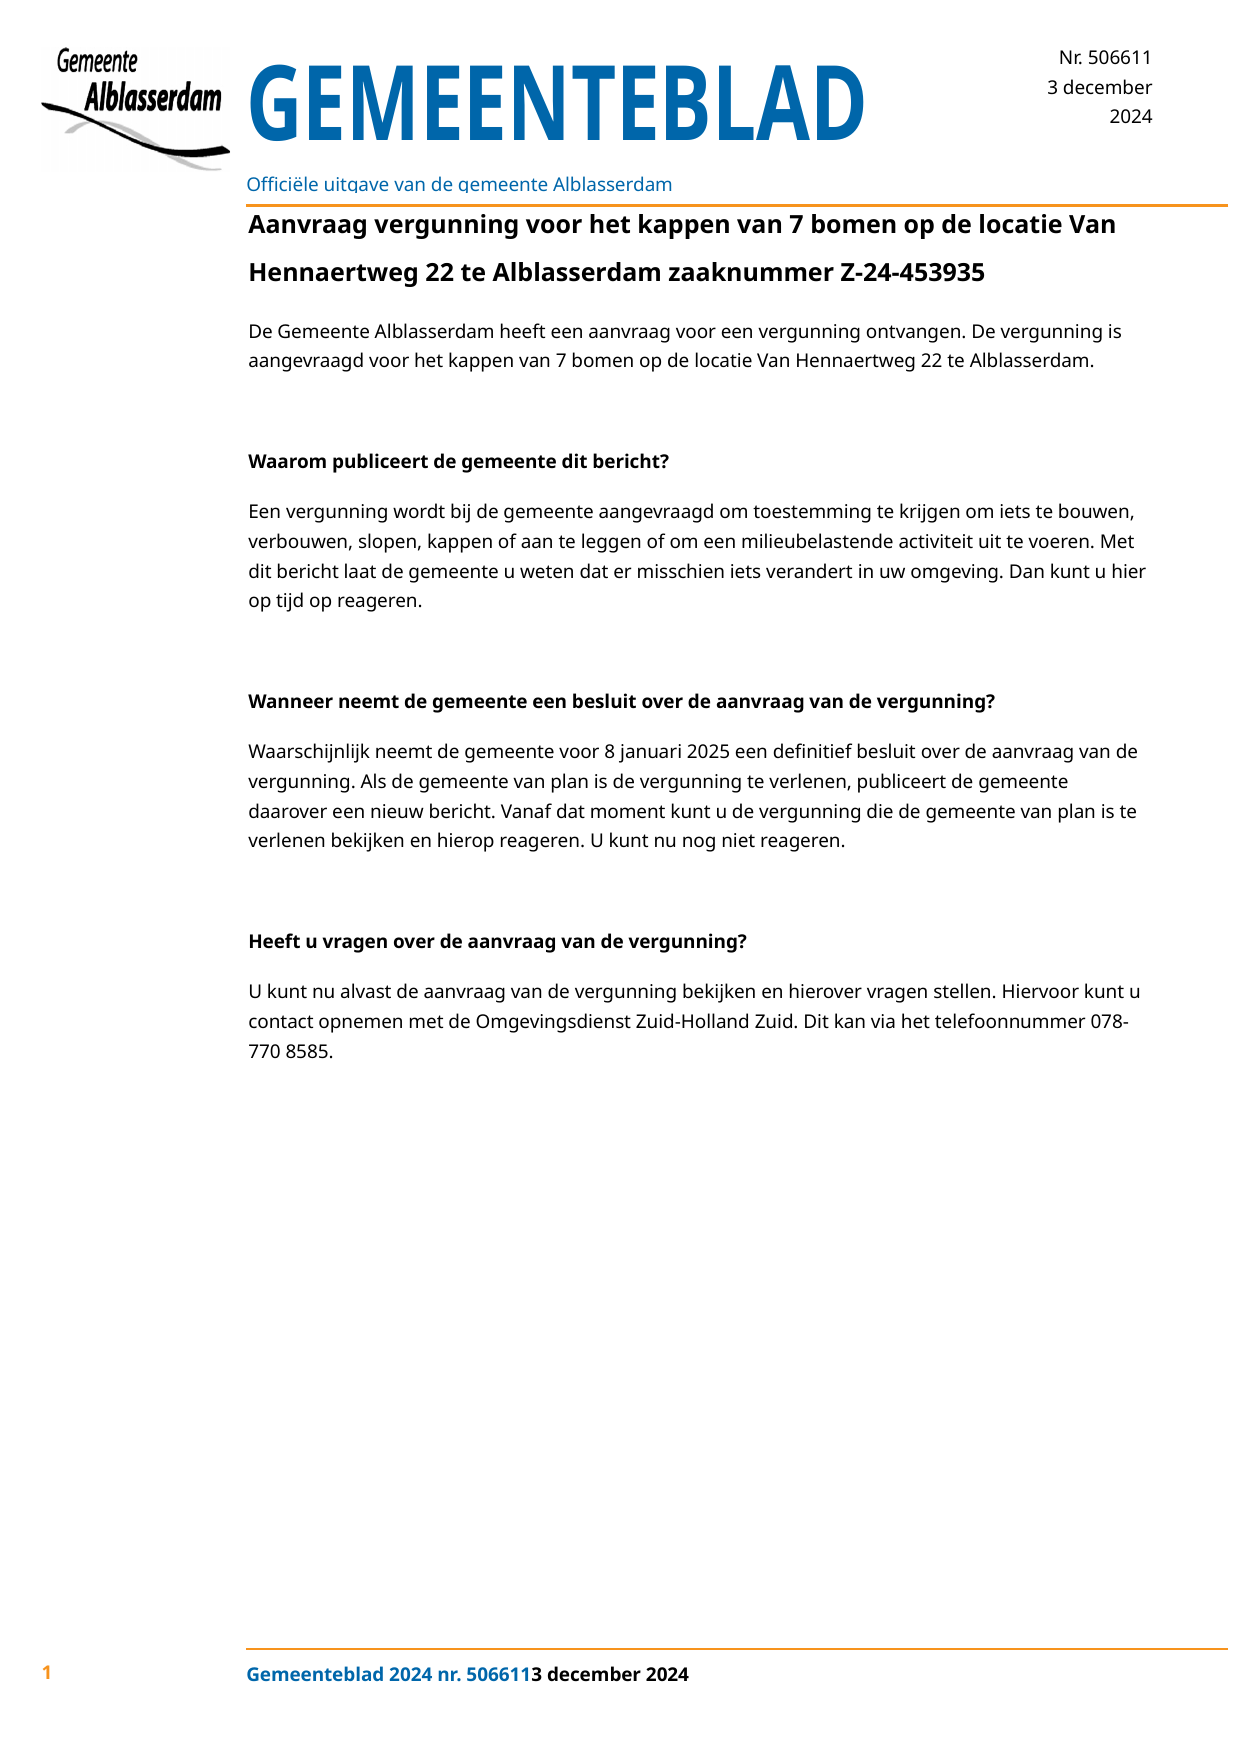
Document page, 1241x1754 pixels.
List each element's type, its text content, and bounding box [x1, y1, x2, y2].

text Waarschijnlijk neemt de gemeente voor 8 januari 2025 een definitief besluit over de aanvraag van de vergunning. Als de gemeente van plan is de vergunning te verlenen, publiceert de gemeente daarover een nieuw bericht. Vanaf dat moment kunt u de vergunning die de gemeente van plan is te verlenen bekijken en hierop reageren. U kunt nu nog niet reageren. [248, 739, 1152, 853]
text U kunt nu alvast de aanvraag van de vergunning bekijken en hierover vragen stellen. Hiervoor kunt u contact opnemen met de Omgevingsdienst Zuid-Holland Zuid. Dit kan via het telefoonnummer 078-770 8585. [248, 979, 1152, 1064]
text Wanneer neemt de gemeente een besluit over de aanvraag van de vergunning? [248, 688, 1152, 714]
text Aanvraag vergunning voor het kappen van 7 bomen op de locatie Van Hennaertweg 22 te Alblasserdam zaaknummer Z-24-453935 [248, 207, 1152, 288]
text Heeft u vragen over de aanvraag van de vergunning? [248, 928, 1152, 954]
text De Gemeente Alblasserdam heeft een aanvraag voor een vergunning ontvangen. De vergunning is aangevraagd voor het kappen van 7 bomen op de locatie Van Hennaertweg 22 te Alblasserdam. [248, 318, 1152, 373]
text Waarom publiceert de gemeente dit bericht? [248, 448, 1152, 474]
picture [41, 47, 231, 172]
text Een vergunning wordt bij de gemeente aangevraagd om toestemming te krijgen om iets te bouwen, verbouwen, slopen, kappen of aan te leggen of om een milieubelastende activiteit uit te voeren. Met dit bericht laat de gemeente u weten dat er misschien iets verandert in uw omgeving. Dan kunt u hier op tijd op reageren. [248, 499, 1152, 613]
